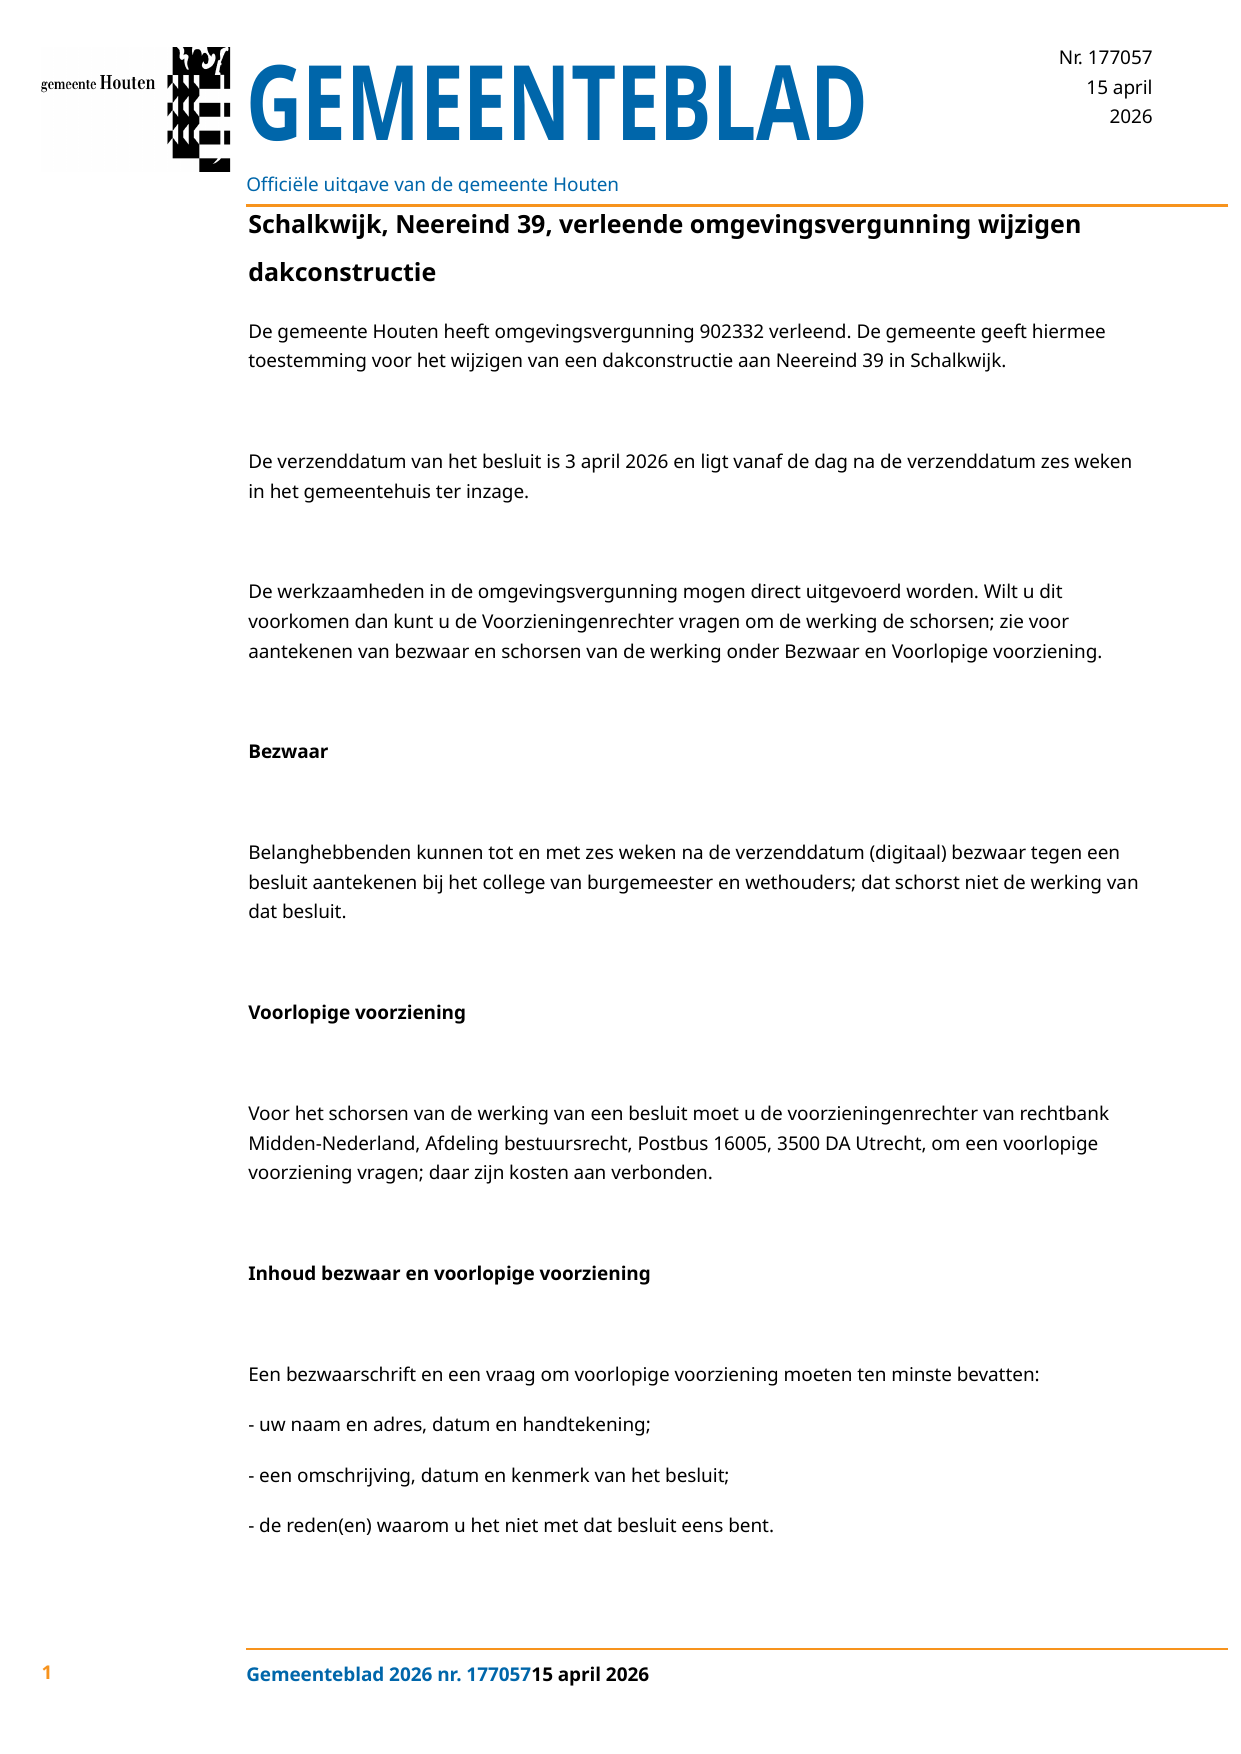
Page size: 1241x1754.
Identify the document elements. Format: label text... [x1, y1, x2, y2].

text - een omschrijving, datum en kenmerk van het besluit; [248, 1462, 1152, 1488]
text De gemeente Houten heeft omgevingsvergunning 902332 verleend. De gemeente geeft hiermee toestemming voor het wijzigen van een dakconstructie aan Neereind 39 in Schalkwijk. [248, 318, 1152, 373]
text Bezwaar [248, 739, 1152, 764]
picture [41, 47, 231, 172]
text - de reden(en) waarom u het niet met dat besluit eens bent. [248, 1512, 1152, 1538]
text De werkzaamheden in de omgevingsvergunning mogen direct uitgevoerd worden. Wilt u dit voorkomen dan kunt u de Voorzieningenrechter vragen om de werking de schorsen; zie voor aantekenen van bezwaar en schorsen van de werking onder Bezwaar en Voorlopige voorziening. [248, 579, 1152, 664]
text Een bezwaarschrift en een vraag om voorlopige voorziening moeten ten minste bevatten: [248, 1361, 1152, 1387]
text Voorlopige voorziening [248, 999, 1152, 1025]
text - uw naam en adres, datum en handtekening; [248, 1412, 1152, 1437]
text De verzenddatum van het besluit is 3 april 2026 en ligt vanaf de dag na de verzenddatum zes weken in het gemeentehuis ter inzage. [248, 448, 1152, 504]
text Voor het schorsen van de werking van een besluit moet u de voorzieningenrechter van rechtbank Midden-Nederland, Afdeling bestuursrecht, Postbus 16005, 3500 DA Utrecht, om een voorlopige voorziening vragen; daar zijn kosten aan verbonden. [248, 1100, 1152, 1185]
text Inhoud bezwaar en voorlopige voorziening [248, 1260, 1152, 1286]
text Schalkwijk, Neereind 39, verleende omgevingsvergunning wijzigen dakconstructie [248, 207, 1152, 288]
text Belanghebbenden kunnen tot en met zes weken na de verzenddatum (digitaal) bezwaar tegen een besluit aantekenen bij het college van burgemeester en wethouders; dat schorst niet de werking van dat besluit. [248, 839, 1152, 924]
